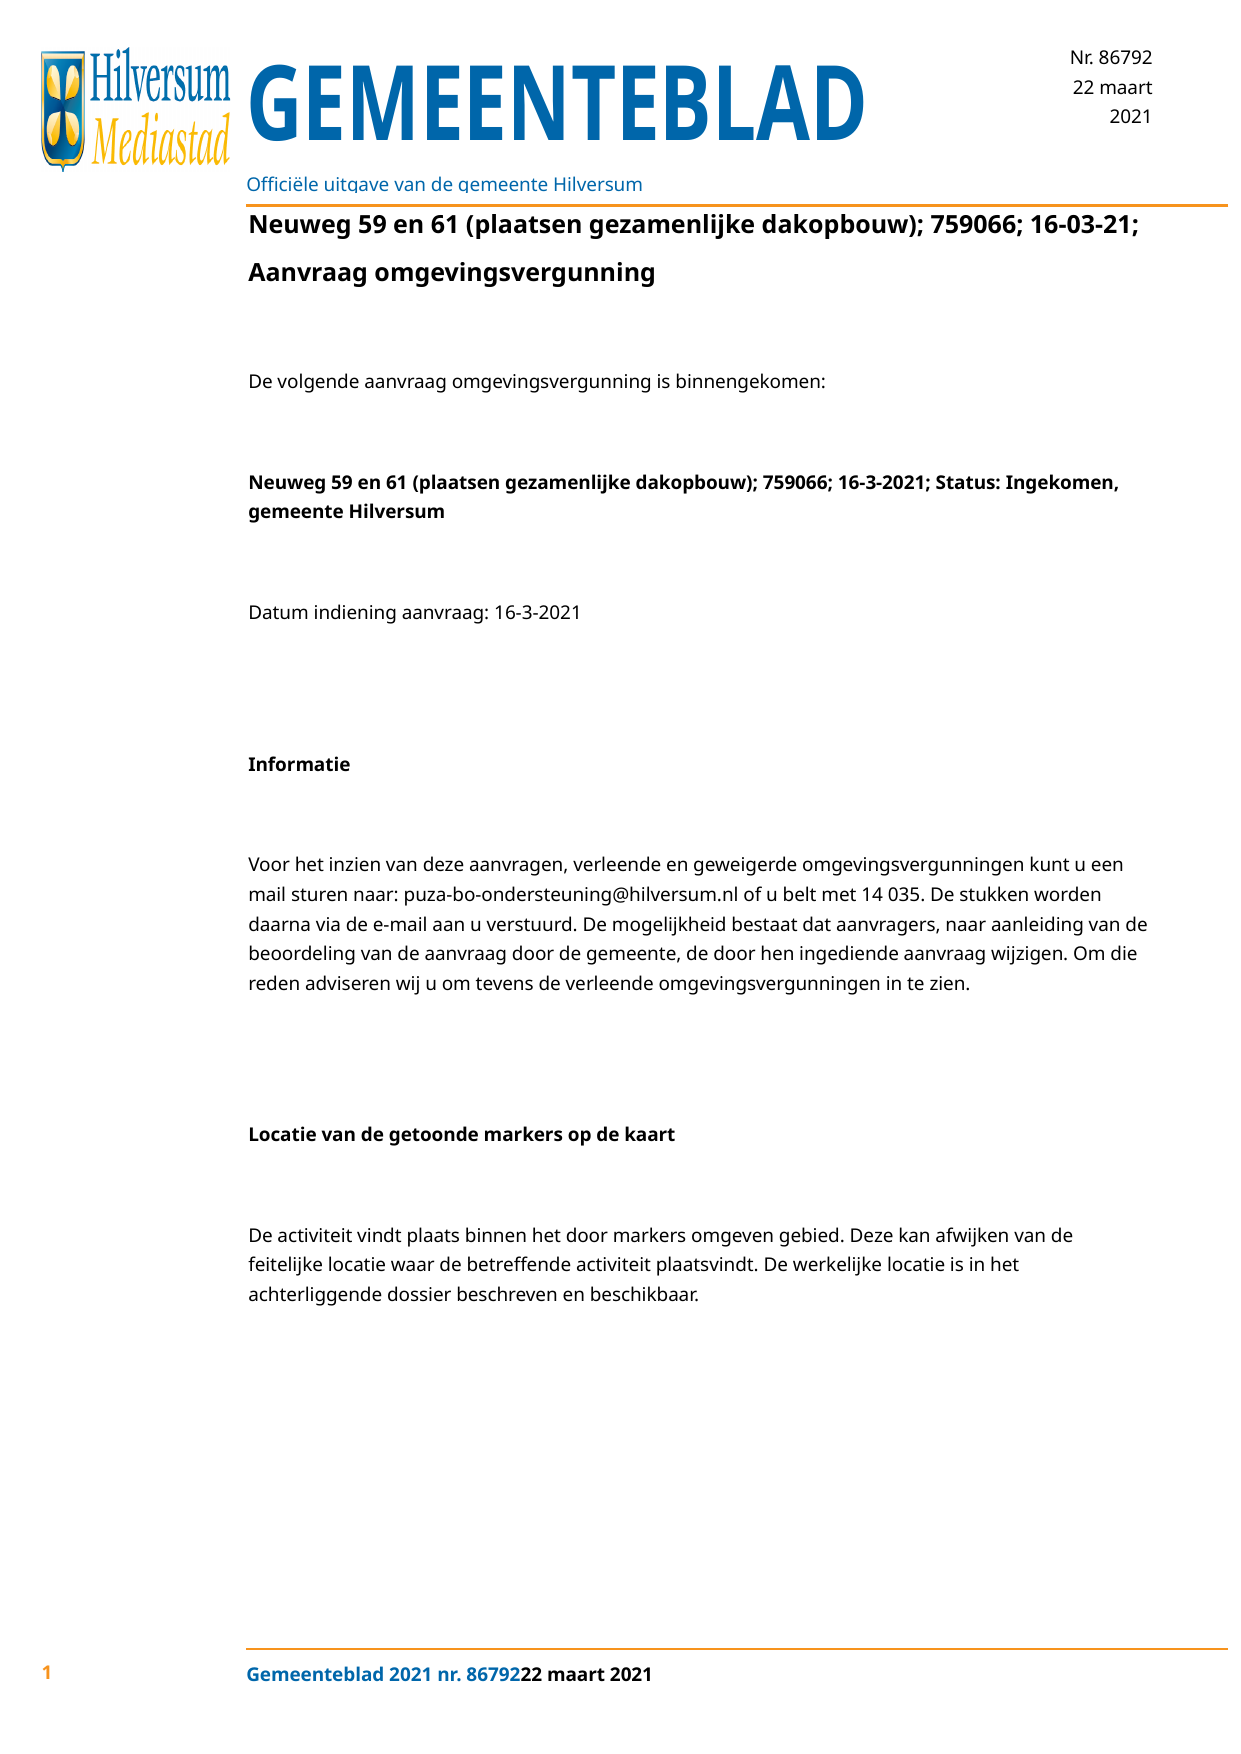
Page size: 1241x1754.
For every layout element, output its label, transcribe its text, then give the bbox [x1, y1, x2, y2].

text Locatie van de getoonde markers op de kaart [248, 1121, 1152, 1147]
text Neuweg 59 en 61 (plaatsen gezamenlijke dakopbouw); 759066; 16-03-21; Aanvraag omgevingsvergunning [248, 207, 1152, 288]
text Informatie [248, 751, 1152, 777]
text Datum indiening aanvraag: 16-3-2021 [248, 599, 1152, 625]
text Neuweg 59 en 61 (plaatsen gezamenlijke dakopbouw); 759066; 16-3-2021; Status: Ingekomen, gemeente Hilversum [248, 469, 1152, 524]
text De volgende aanvraag omgevingsvergunning is binnengekomen: [248, 368, 1152, 394]
text De activiteit vindt plaats binnen het door markers omgeven gebied. Deze kan afwijken van de feitelijke locatie waar de betreffende activiteit plaatsvindt. De werkelijke locatie is in het achterliggende dossier beschreven en beschikbaar. [248, 1222, 1152, 1307]
picture [41, 47, 231, 172]
text Voor het inzien van deze aanvragen, verleende en geweigerde omgevingsvergunningen kunt u een mail sturen naar: puza-bo-ondersteuning@hilversum.nl of u belt met 14 035. De stukken worden daarna via de e-mail aan u verstuurd. De mogelijkheid bestaat dat aanvragers, naar aanleiding van de beoordeling van de aanvraag door de gemeente, de door hen ingediende aanvraag wijzigen. Om die reden adviseren wij u om tevens de verleende omgevingsvergunningen in te zien. [248, 852, 1152, 996]
